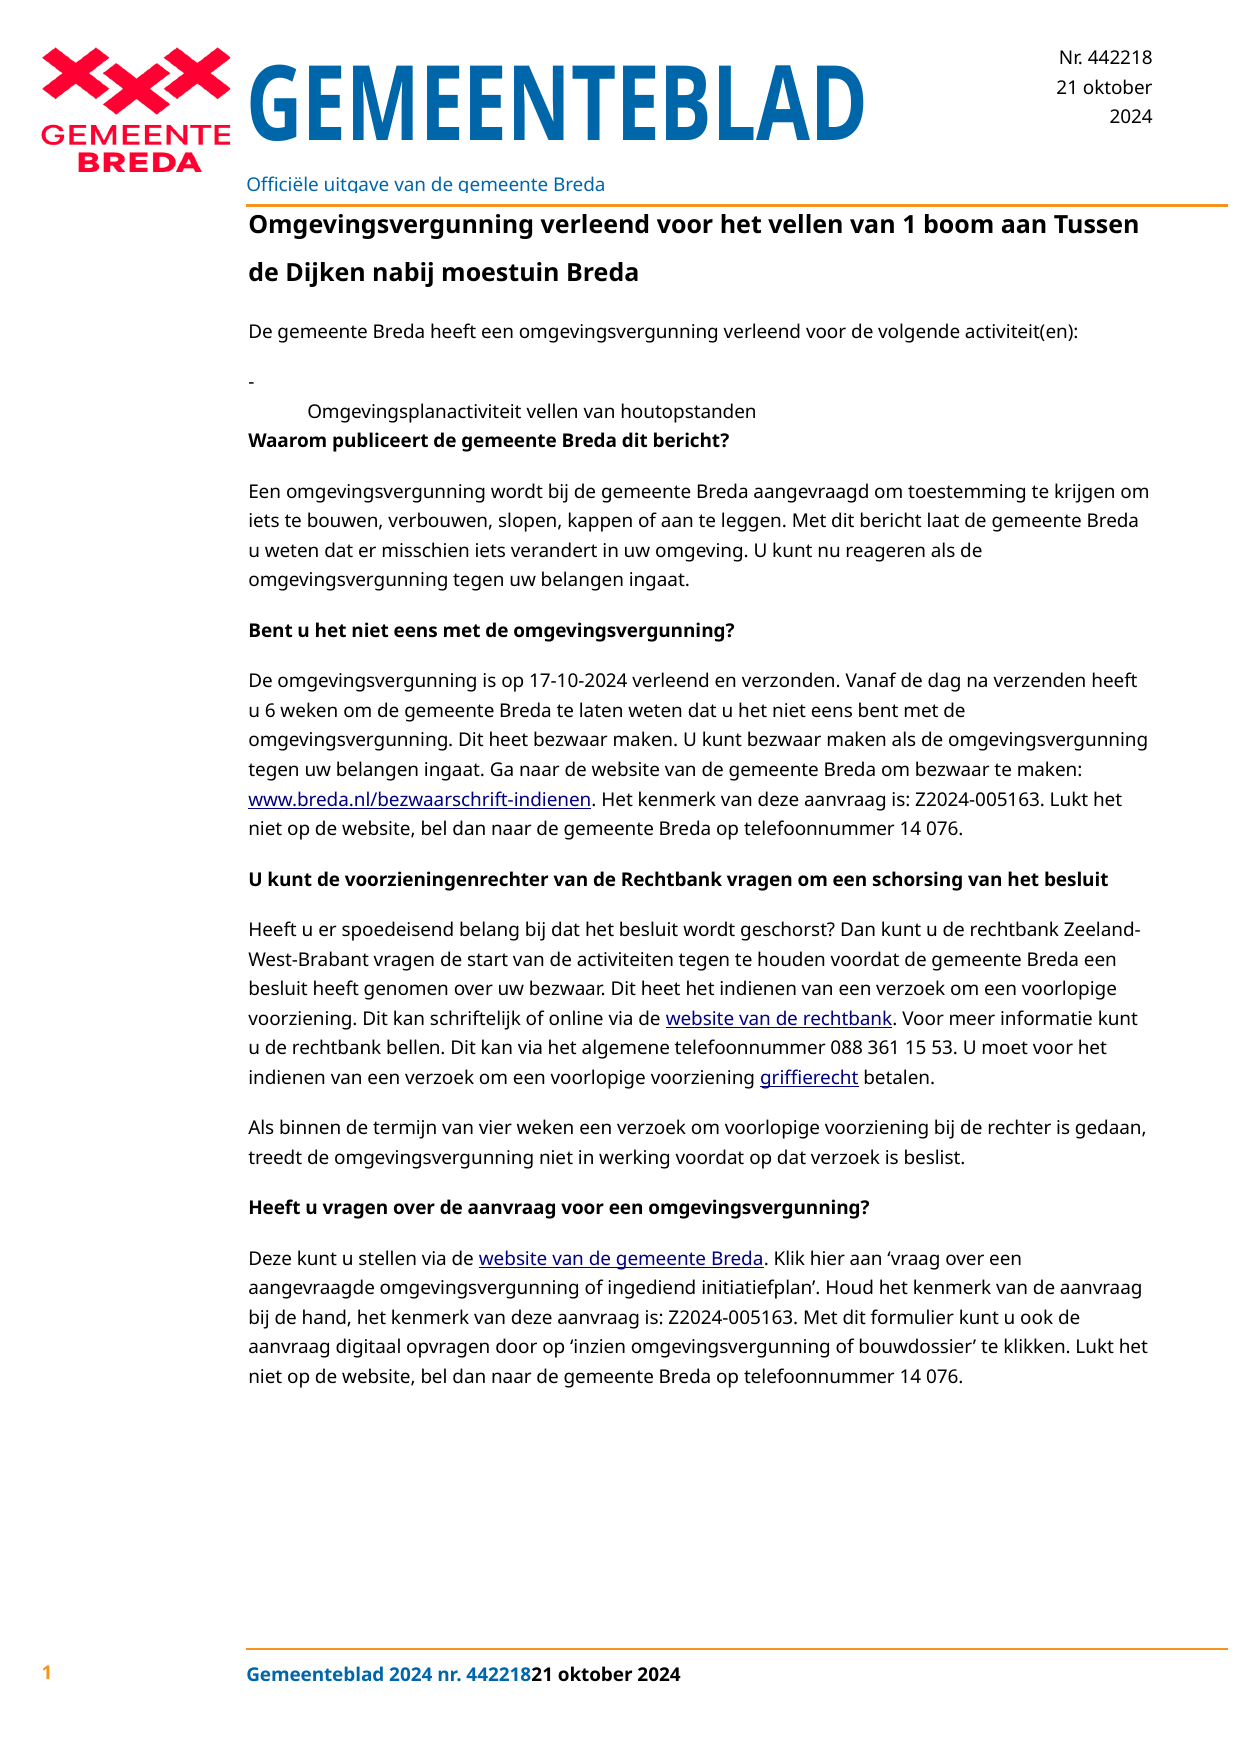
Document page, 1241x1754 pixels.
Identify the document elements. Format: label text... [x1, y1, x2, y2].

text Als binnen de termijn van vier weken een verzoek om voorlopige voorziening bij de rechter is gedaan, treedt de omgevingsvergunning niet in werking voordat op dat verzoek is beslist. [248, 1114, 1152, 1170]
text Heeft u vragen over de aanvraag voor een omgevingsvergunning? [248, 1194, 1152, 1220]
text Waarom publiceert de gemeente Breda dit bericht? [248, 427, 1152, 453]
text Bent u het niet eens met de omgevingsvergunning? [248, 617, 1152, 643]
text U kunt de voorzieningenrechter van de Rechtbank vragen om een schorsing van het besluit [248, 866, 1152, 892]
list Omgevingsplanactiviteit vellen van houtopstanden [248, 398, 1152, 424]
text Deze kunt u stellen via de website van de gemeente Breda. Klik hier aan ‘vraag over een aangevraagde omgevingsvergunning of ingediend initiatiefplan’. Houd het kenmerk van de aanvraag bij de hand, het kenmerk van deze aanvraag is: Z2024-005163. Met dit formulier kunt u ook de aanvraag digitaal opvragen door op ‘inzien omgevingsvergunning of bouwdossier’ te klikken. Lukt het niet op de website, bel dan naar de gemeente Breda op telefoonnummer 14 076. [248, 1245, 1152, 1389]
text Heeft u er spoedeisend belang bij dat het besluit wordt geschorst? Dan kunt u de rechtbank Zeeland-West-Brabant vragen de start van de activiteiten tegen te houden voordat de gemeente Breda een besluit heeft genomen over uw bezwaar. Dit heet het indienen van een verzoek om een voorlopige voorziening. Dit kan schriftelijk of online via de website van de rechtbank. Voor meer informatie kunt u de rechtbank bellen. Dit kan via het algemene telefoonnummer 088 361 15 53. U moet voor het indienen van een verzoek om een voorlopige voorziening griffierecht betalen. [248, 916, 1152, 1090]
text De omgevingsvergunning is op 17-10-2024 verleend en verzonden. Vanaf de dag na verzenden heeft u 6 weken om de gemeente Breda te laten weten dat u het niet eens bent met de omgevingsvergunning. Dit heet bezwaar maken. U kunt bezwaar maken als de omgevingsvergunning tegen uw belangen ingaat. Ga naar de website van de gemeente Breda om bezwaar te maken: www.breda.nl/bezwaarschrift-indienen. Het kenmerk van deze aanvraag is: Z2024-005163. Lukt het niet op de website, bel dan naar de gemeente Breda op telefoonnummer 14 076. [248, 667, 1152, 841]
text Omgevingsvergunning verleend voor het vellen van 1 boom aan Tussen de Dijken nabij moestuin Breda [248, 207, 1152, 288]
picture [41, 47, 231, 172]
text Een omgevingsvergunning wordt bij de gemeente Breda aangevraagd om toestemming te krijgen om iets te bouwen, verbouwen, slopen, kappen of aan te leggen. Met dit bericht laat de gemeente Breda u weten dat er misschien iets verandert in uw omgeving. U kunt nu reageren als de omgevingsvergunning tegen uw belangen ingaat. [248, 478, 1152, 592]
text De gemeente Breda heeft een omgevingsvergunning verleend voor de volgende activiteit(en): [248, 318, 1152, 344]
